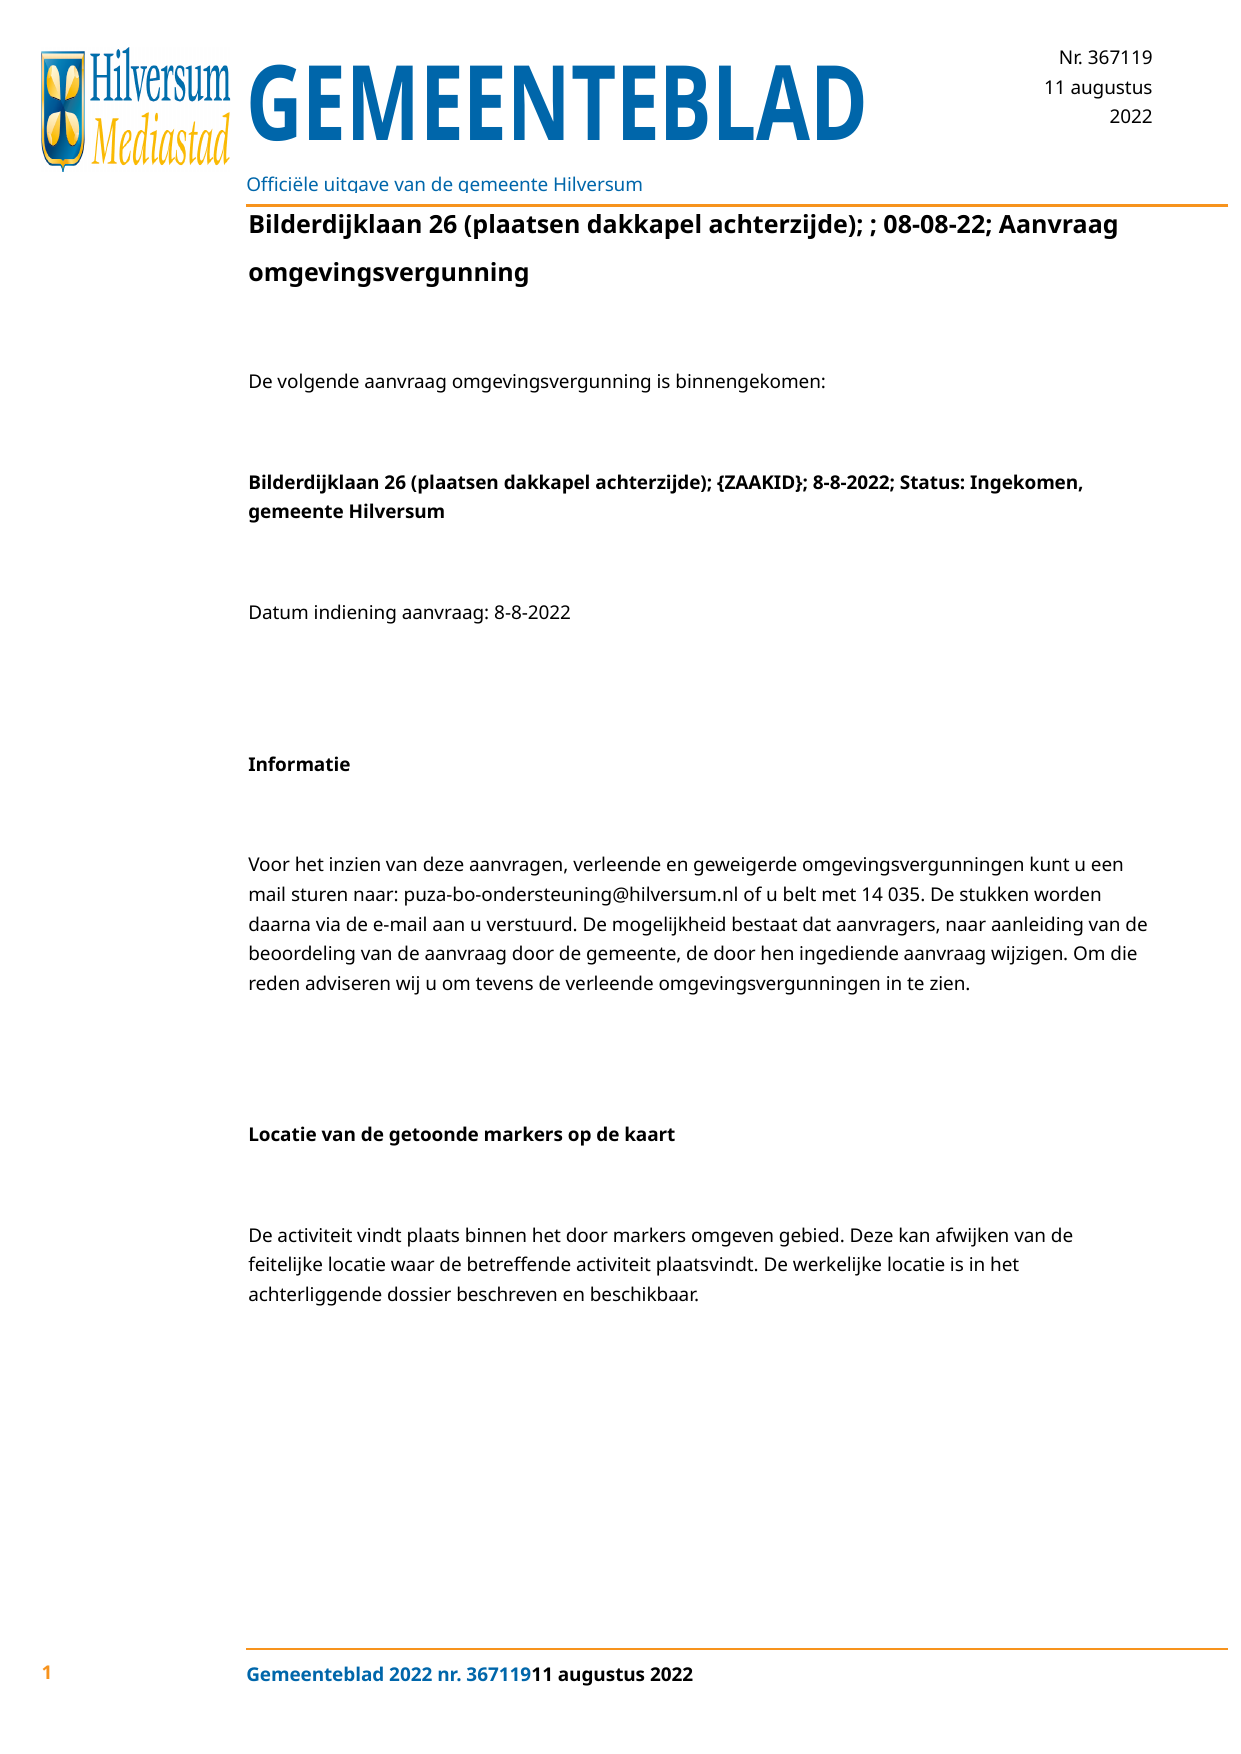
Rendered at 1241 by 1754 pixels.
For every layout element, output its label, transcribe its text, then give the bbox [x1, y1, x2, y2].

text Informatie [248, 751, 1152, 777]
text Locatie van de getoonde markers op de kaart [248, 1121, 1152, 1147]
text Bilderdijklaan 26 (plaatsen dakkapel achterzijde); {ZAAKID}; 8-8-2022; Status: Ingekomen, gemeente Hilversum [248, 469, 1152, 524]
text Datum indiening aanvraag: 8-8-2022 [248, 599, 1152, 625]
text De activiteit vindt plaats binnen het door markers omgeven gebied. Deze kan afwijken van de feitelijke locatie waar de betreffende activiteit plaatsvindt. De werkelijke locatie is in het achterliggende dossier beschreven en beschikbaar. [248, 1222, 1152, 1307]
text De volgende aanvraag omgevingsvergunning is binnengekomen: [248, 368, 1152, 394]
text Bilderdijklaan 26 (plaatsen dakkapel achterzijde); ; 08-08-22; Aanvraag omgevingsvergunning [248, 207, 1152, 288]
text Voor het inzien van deze aanvragen, verleende en geweigerde omgevingsvergunningen kunt u een mail sturen naar: puza-bo-ondersteuning@hilversum.nl of u belt met 14 035. De stukken worden daarna via de e-mail aan u verstuurd. De mogelijkheid bestaat dat aanvragers, naar aanleiding van de beoordeling van de aanvraag door de gemeente, de door hen ingediende aanvraag wijzigen. Om die reden adviseren wij u om tevens de verleende omgevingsvergunningen in te zien. [248, 852, 1152, 996]
picture [41, 47, 231, 172]
